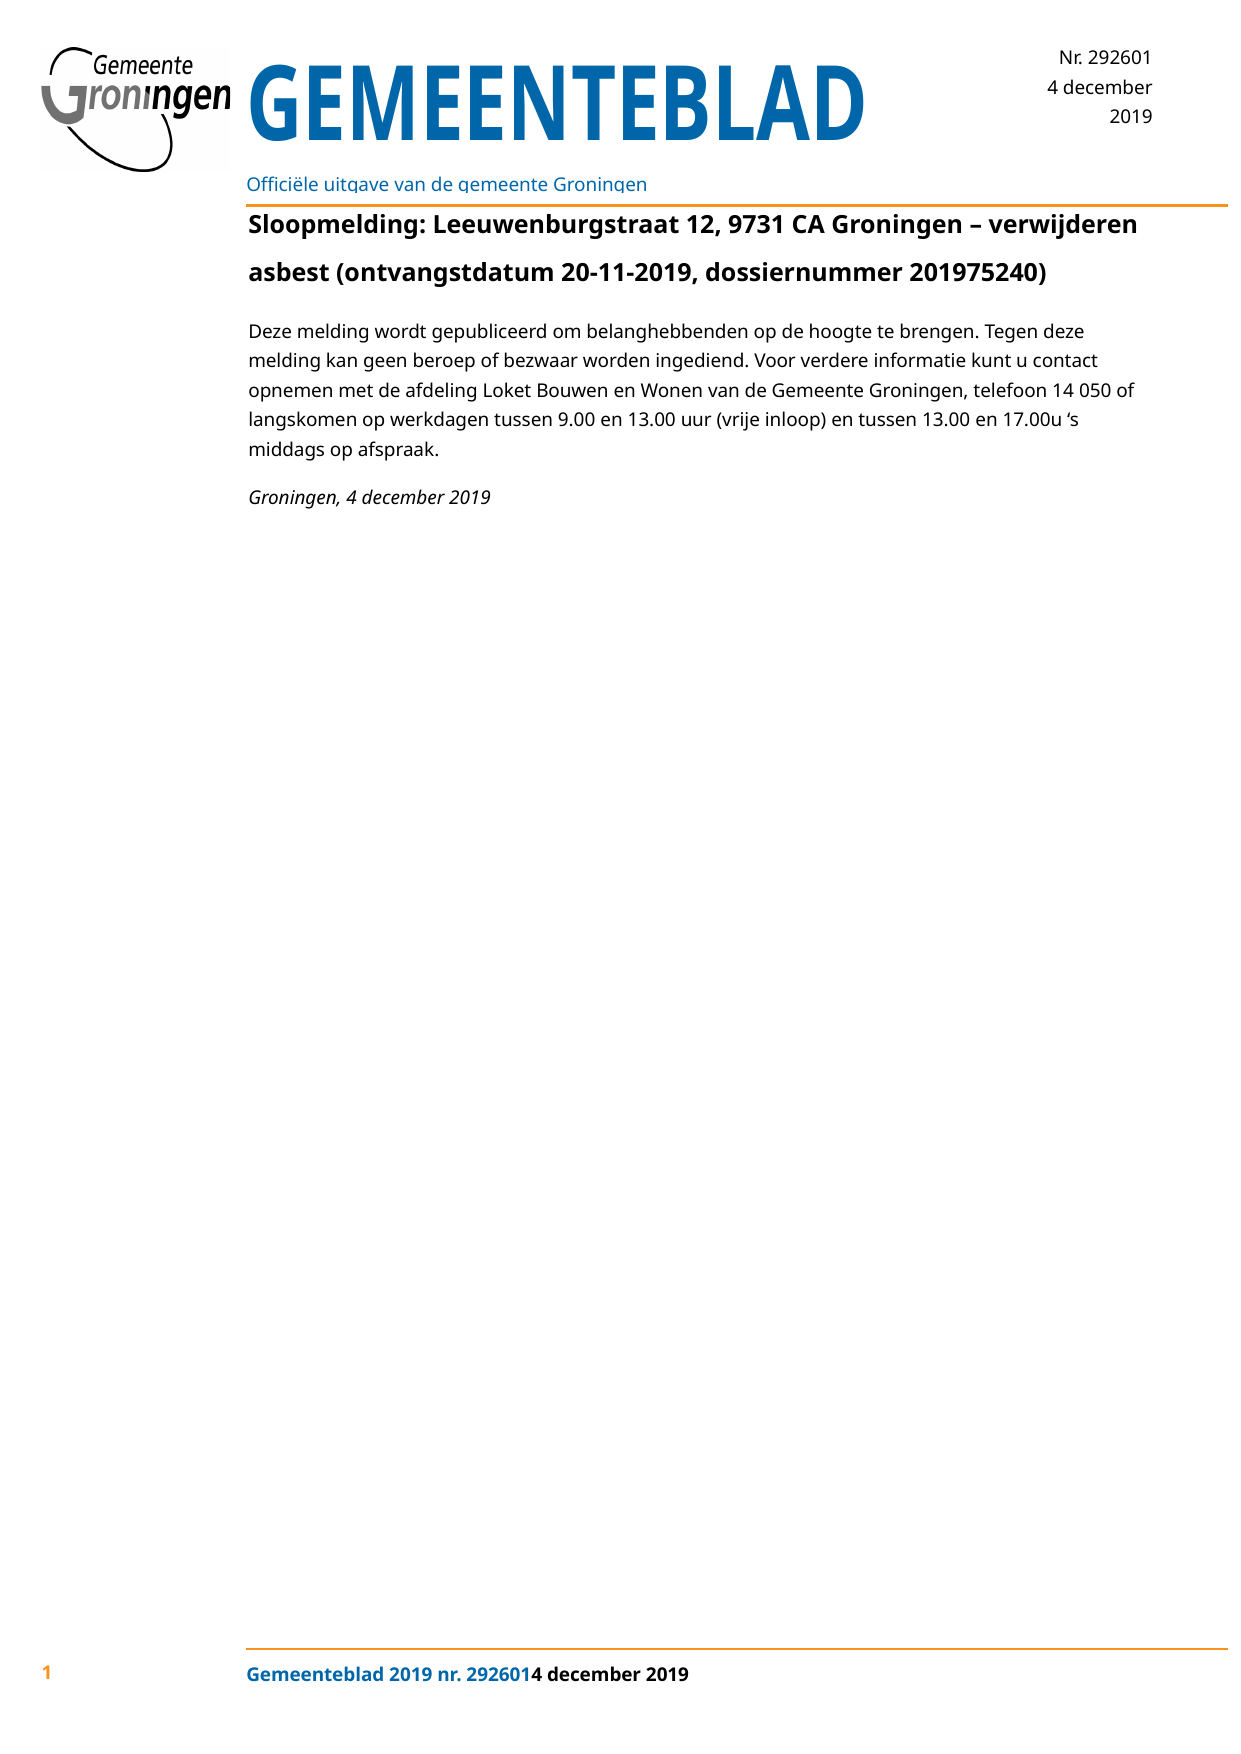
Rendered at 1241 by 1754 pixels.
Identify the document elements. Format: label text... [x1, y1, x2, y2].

picture [41, 47, 231, 172]
text Groningen, 4 december 2019 [248, 484, 1152, 510]
text Sloopmelding: Leeuwenburgstraat 12, 9731 CA Groningen – verwijderen asbest (ontvangstdatum 20-11-2019, dossiernummer 201975240) [248, 207, 1152, 288]
text Deze melding wordt gepubliceerd om belanghebbenden op de hoogte te brengen. Tegen deze melding kan geen beroep of bezwaar worden ingediend. Voor verdere informatie kunt u contact opnemen met de afdeling Loket Bouwen en Wonen van de Gemeente Groningen, telefoon 14 050 of langskomen op werkdagen tussen 9.00 en 13.00 uur (vrije inloop) en tussen 13.00 en 17.00u ‘s middags op afspraak. [248, 318, 1152, 462]
